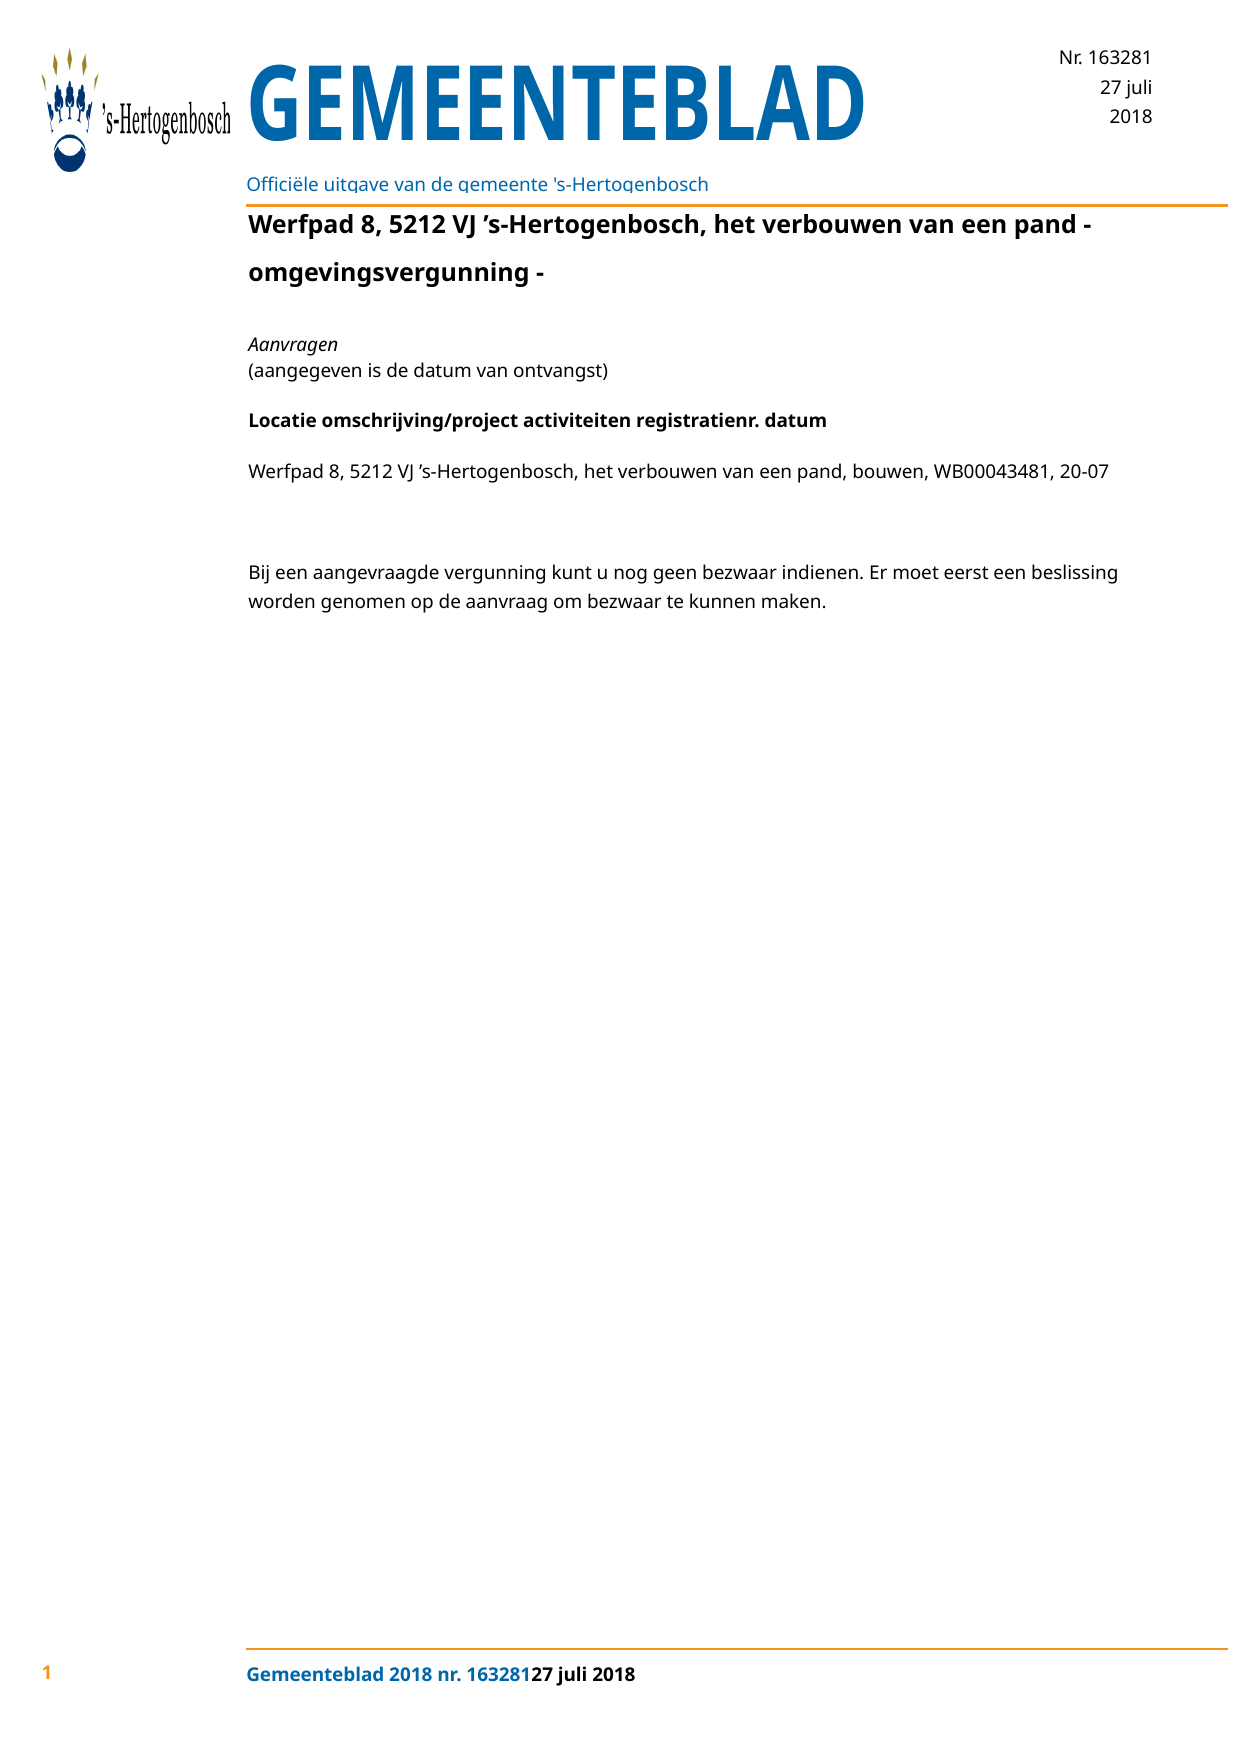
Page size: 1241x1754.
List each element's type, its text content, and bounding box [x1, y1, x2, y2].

text Werfpad 8, 5212 VJ ’s-Hertogenbosch, het verbouwen van een pand - omgevingsvergunning - [248, 207, 1152, 288]
text Bij een aangevraagde vergunning kunt u nog geen bezwaar indienen. Er moet eerst een beslissing worden genomen op de aanvraag om bezwaar te kunnen maken. [248, 559, 1152, 614]
text Locatie omschrijving/project activiteiten registratienr. datum [248, 408, 1152, 433]
text Werfpad 8, 5212 VJ ’s-Hertogenbosch, het verbouwen van een pand, bouwen, WB00043481, 20-07 [248, 458, 1152, 484]
picture [41, 47, 231, 172]
text (aangegeven is de datum van ontvangst) [248, 357, 1152, 383]
text Aanvragen [248, 331, 1152, 357]
